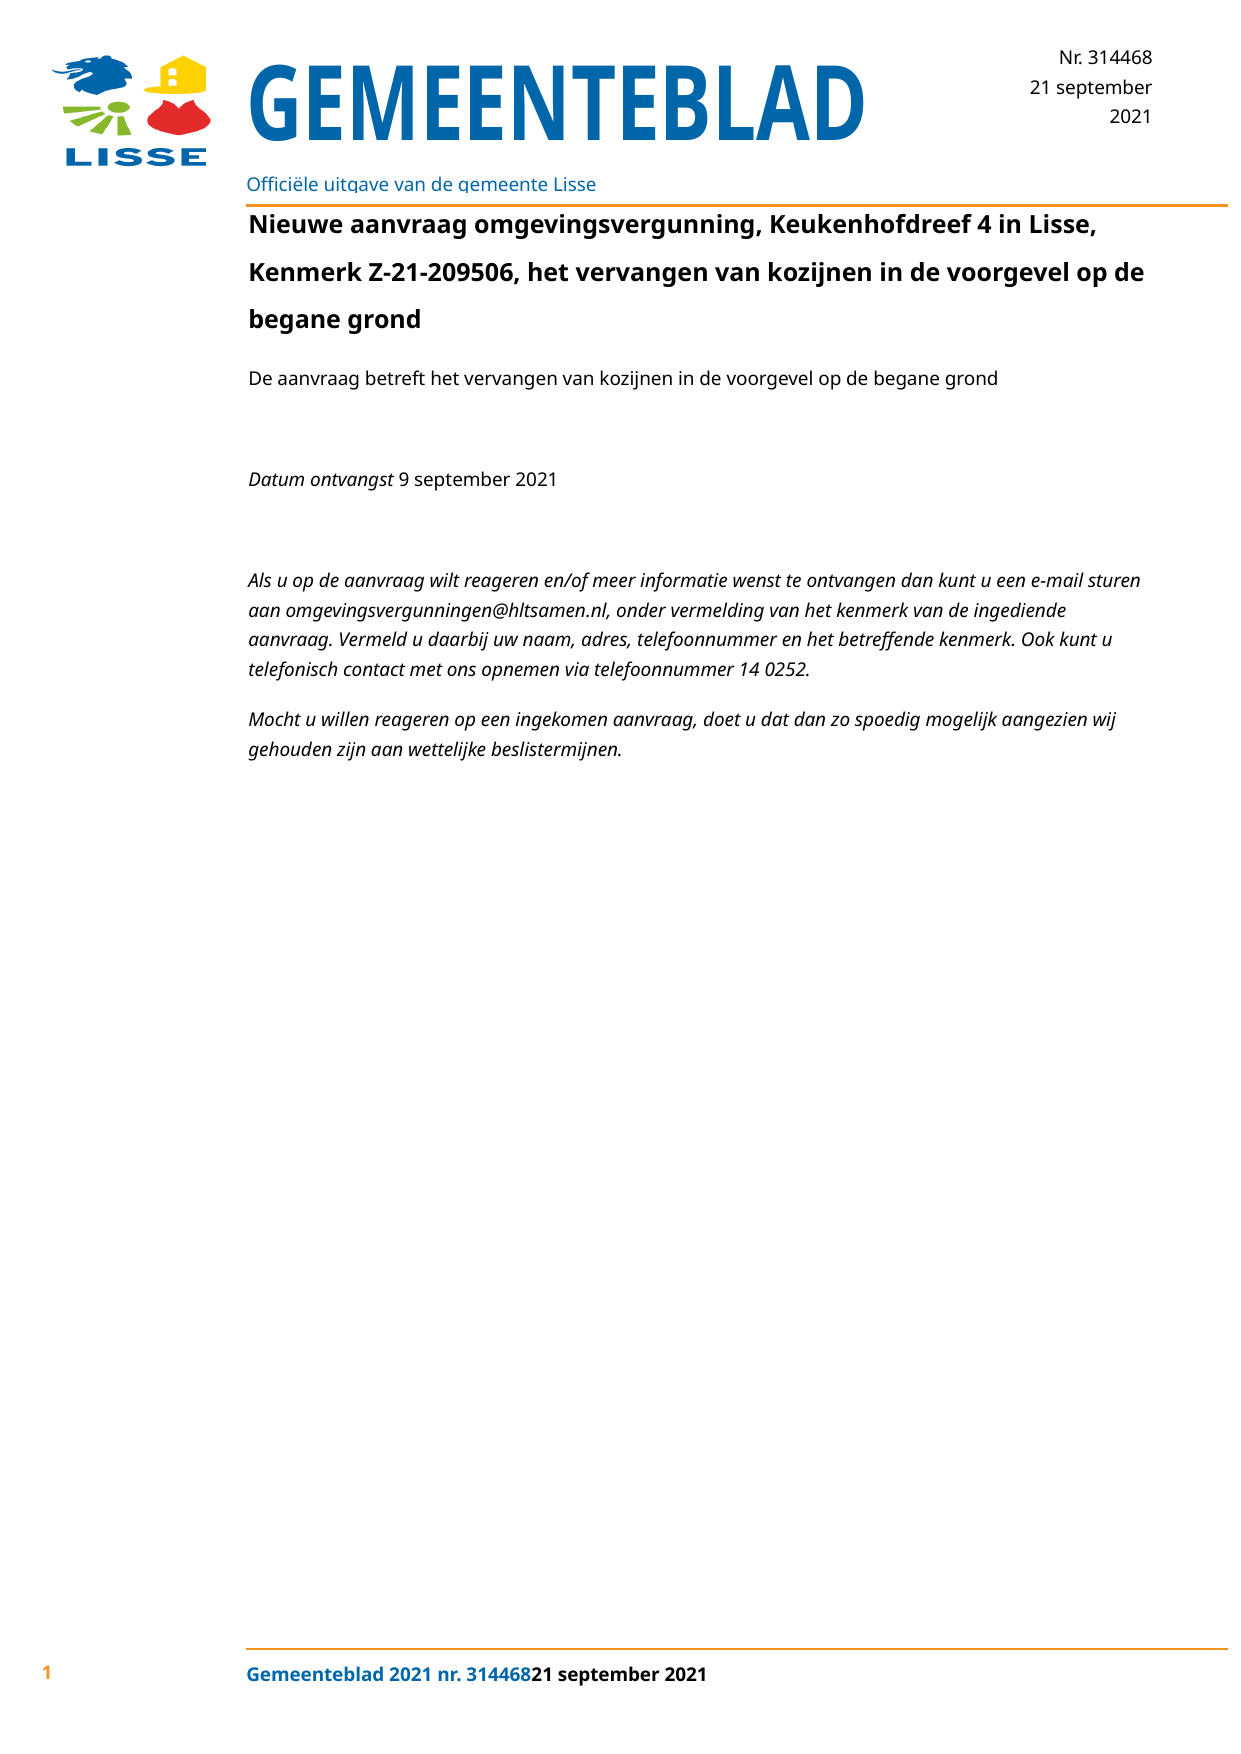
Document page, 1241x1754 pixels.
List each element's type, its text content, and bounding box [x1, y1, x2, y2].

text De aanvraag betreft het vervangen van kozijnen in de voorgevel op de begane grond [248, 366, 1152, 391]
text Mocht u willen reageren op een ingekomen aanvraag, doet u dat dan zo spoedig mogelijk aangezien wij gehouden zijn aan wettelijke beslistermijnen. [248, 706, 1152, 762]
text Nieuwe aanvraag omgevingsvergunning, Keukenhofdreef 4 in Lisse, Kenmerk Z-21-209506, het vervangen van kozijnen in de voorgevel op de begane grond [248, 207, 1152, 336]
picture [41, 47, 231, 172]
text Als u op de aanvraag wilt reageren en/of meer informatie wenst te ontvangen dan kunt u een e-mail sturen aan omgevingsvergunningen@hltsamen.nl, onder vermelding van het kenmerk van de ingediende aanvraag. Vermeld u daarbij uw naam, adres, telefoonnummer en het betreffende kenmerk. Ook kunt u telefonisch contact met ons opnemen via telefoonnummer 14 0252. [248, 567, 1152, 682]
text Datum ontvangst 9 september 2021 [248, 466, 1152, 492]
